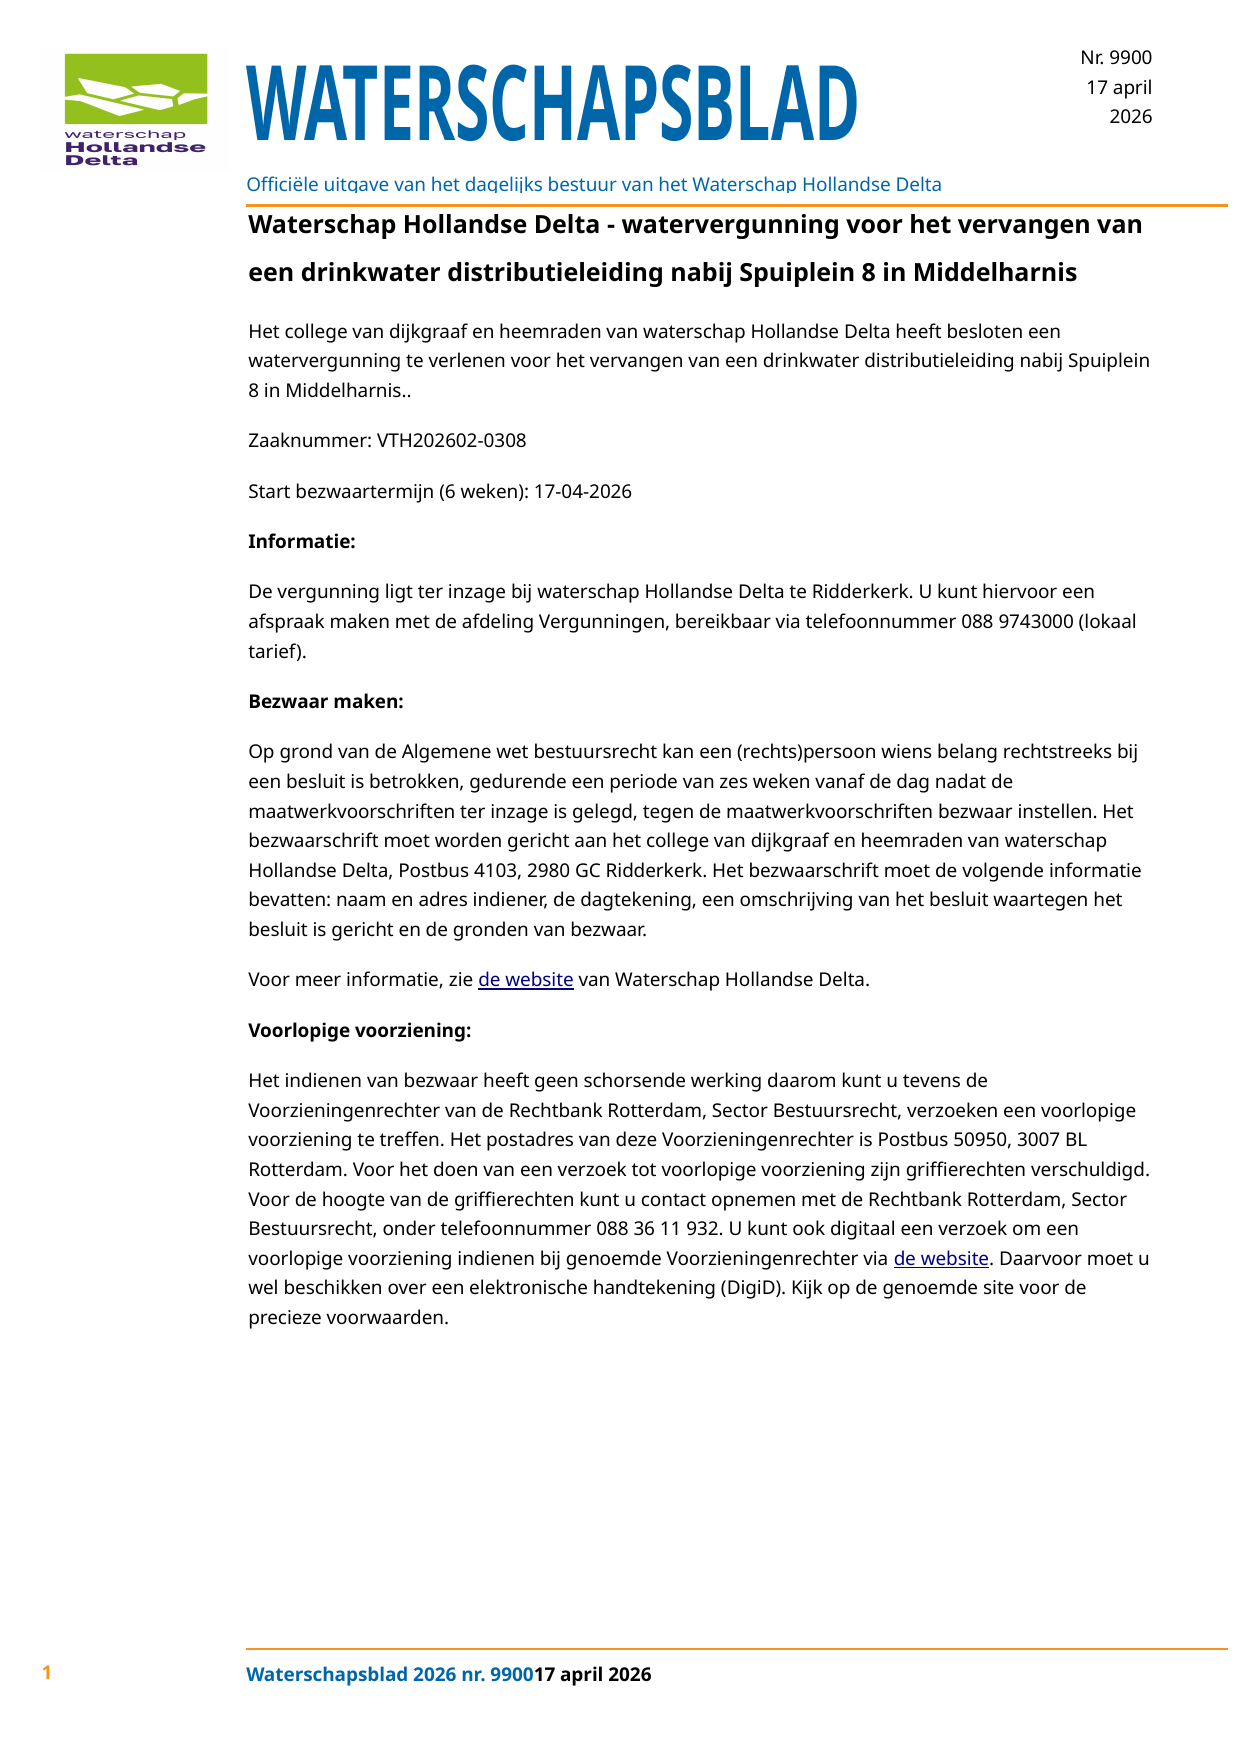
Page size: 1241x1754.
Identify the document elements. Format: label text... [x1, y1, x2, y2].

text Het indienen van bezwaar heeft geen schorsende werking daarom kunt u tevens de Voorzieningenrechter van de Rechtbank Rotterdam, Sector Bestuursrecht, verzoeken een voorlopige voorziening te treffen. Het postadres van deze Voorzieningenrechter is Postbus 50950, 3007 BL Rotterdam. Voor het doen van een verzoek tot voorlopige voorziening zijn griffierechten verschuldigd. Voor de hoogte van de griffierechten kunt u contact opnemen met de Rechtbank Rotterdam, Sector Bestuursrecht, onder telefoonnummer 088 36 11 932. U kunt ook digitaal een verzoek om een voorlopige voorziening indienen bij genoemde Voorzieningenrechter via de website. Daarvoor moet u wel beschikken over een elektronische handtekening (DigiD). Kijk op de genoemde site voor de precieze voorwaarden. [248, 1067, 1152, 1330]
text Voor meer informatie, zie de website van Waterschap Hollandse Delta. [248, 967, 1152, 992]
text Zaaknummer: VTH202602-0308 [248, 427, 1152, 453]
text De vergunning ligt ter inzage bij waterschap Hollandse Delta te Ridderkerk. U kunt hiervoor een afspraak maken met de afdeling Vergunningen, bereikbaar via telefoonnummer 088 9743000 (lokaal tarief). [248, 579, 1152, 664]
text Op grond van de Algemene wet bestuursrecht kan een (rechts)persoon wiens belang rechtstreeks bij een besluit is betrokken, gedurende een periode van zes weken vanaf de dag nadat de maatwerkvoorschriften ter inzage is gelegd, tegen de maatwerkvoorschriften bezwaar instellen. Het bezwaarschrift moet worden gericht aan het college van dijkgraaf en heemraden van waterschap Hollandse Delta, Postbus 4103, 2980 GC Ridderkerk. Het bezwaarschrift moet de volgende informatie bevatten: naam en adres indiener, de dagtekening, een omschrijving van het besluit waartegen het besluit is gericht en de gronden van bezwaar. [248, 739, 1152, 942]
text Waterschap Hollandse Delta - watervergunning voor het vervangen van een drinkwater distributieleiding nabij Spuiplein 8 in Middelharnis [248, 207, 1152, 288]
text Informatie: [248, 528, 1152, 554]
text Start bezwaartermijn (6 weken): 17-04-2026 [248, 478, 1152, 504]
picture [41, 47, 231, 172]
text Het college van dijkgraaf en heemraden van waterschap Hollandse Delta heeft besloten een watervergunning te verlenen voor het vervangen van een drinkwater distributieleiding nabij Spuiplein 8 in Middelharnis.. [248, 318, 1152, 403]
text Voorlopige voorziening: [248, 1017, 1152, 1043]
text Bezwaar maken: [248, 688, 1152, 714]
